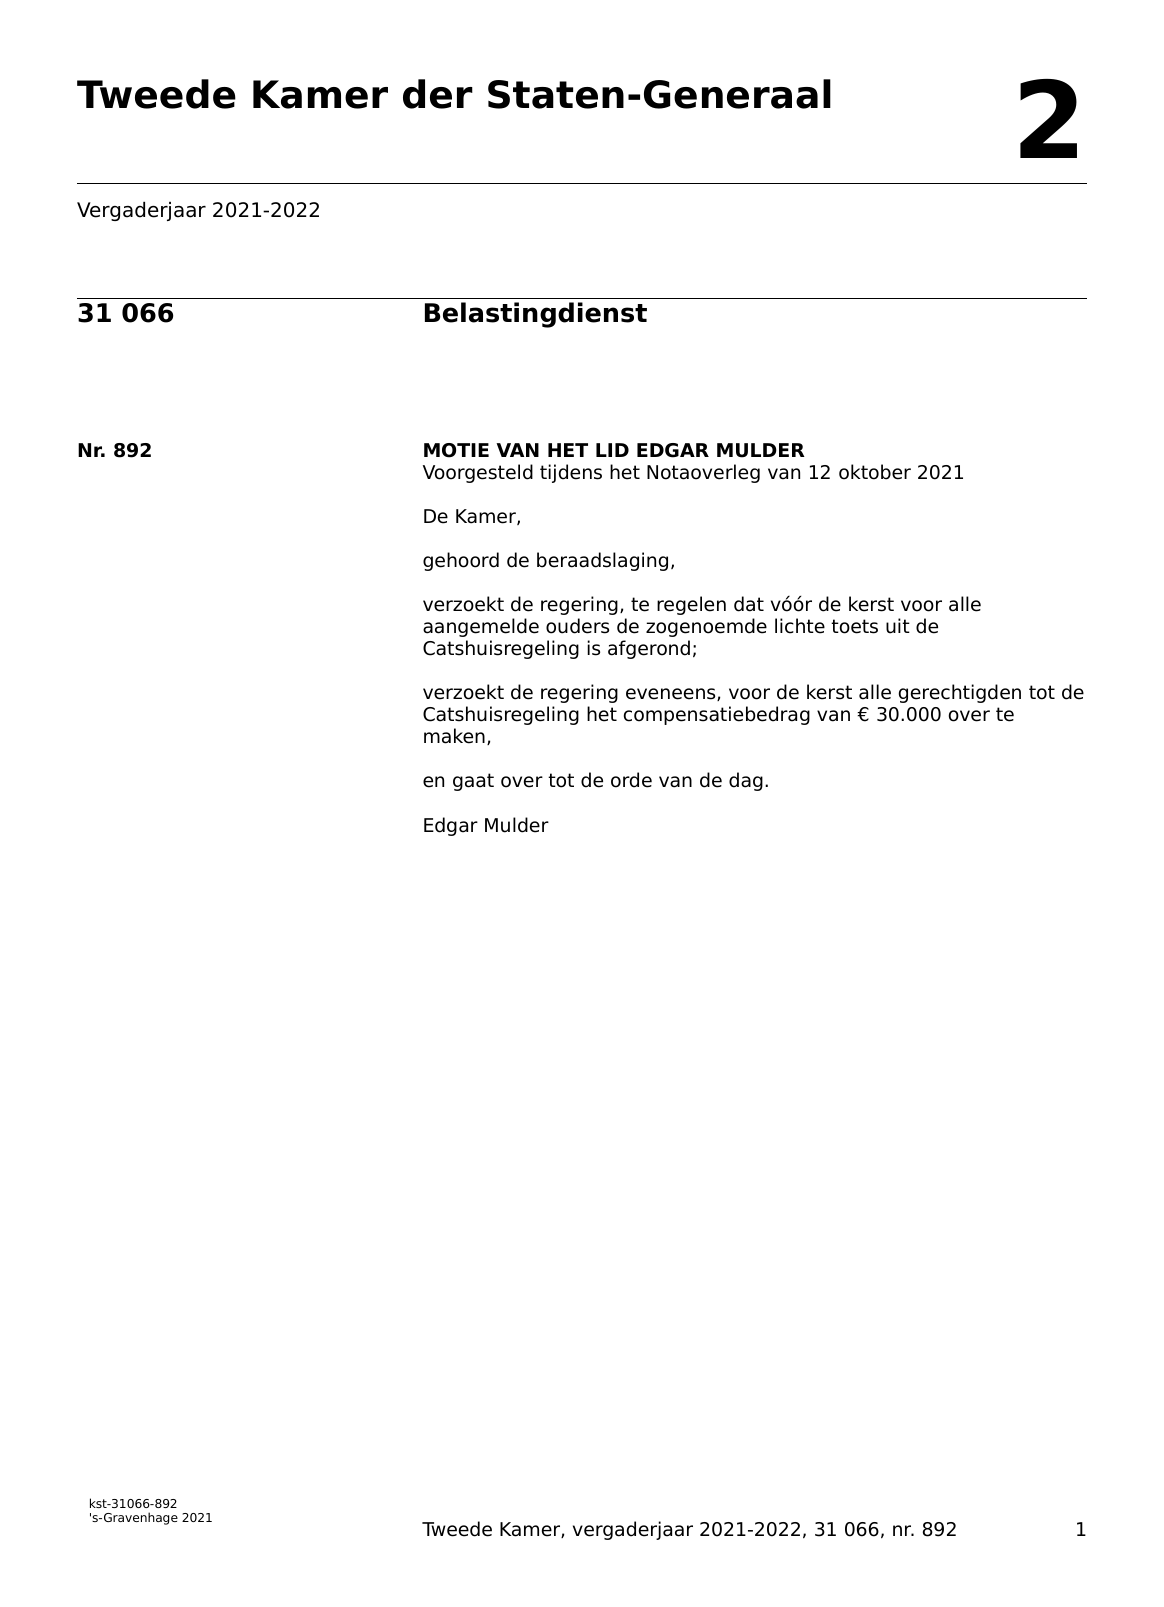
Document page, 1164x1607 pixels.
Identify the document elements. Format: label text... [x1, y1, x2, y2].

table_cell Vergaderjaar 2021-2022 [77, 184, 1087, 298]
subtitle 31 066 Belastingdienst [77, 299, 1087, 329]
text en gaat over tot de orde van de dag. [422, 770, 1087, 792]
text Voorgesteld tijdens het Notaoverleg van 12 oktober 2021 [422, 462, 1087, 484]
text kst-31066-892 [88, 1497, 323, 1511]
text De Kamer, [422, 506, 1087, 528]
text 's-Gravenhage 2021 [88, 1511, 323, 1525]
table_header Tweede Kamer der Staten-Generaal [77, 59, 886, 183]
text gehoord de beraadslaging, [422, 550, 1087, 572]
text verzoekt de regering, te regelen dat vóór de kerst voor alle aangemelde ouders de zogenoemde lichte toets uit de Catshuisregeling is afgerond; [422, 594, 1087, 660]
text Edgar Mulder [422, 814, 1087, 837]
text verzoekt de regering eveneens, voor de kerst alle gerechtigden tot de Catshuisregeling het compensatiebedrag van € 30.000 over te maken, [422, 682, 1087, 748]
table_header 2 [886, 59, 1087, 183]
subtitle Nr. 892 MOTIE VAN HET LID EDGAR MULDER [77, 440, 1087, 462]
